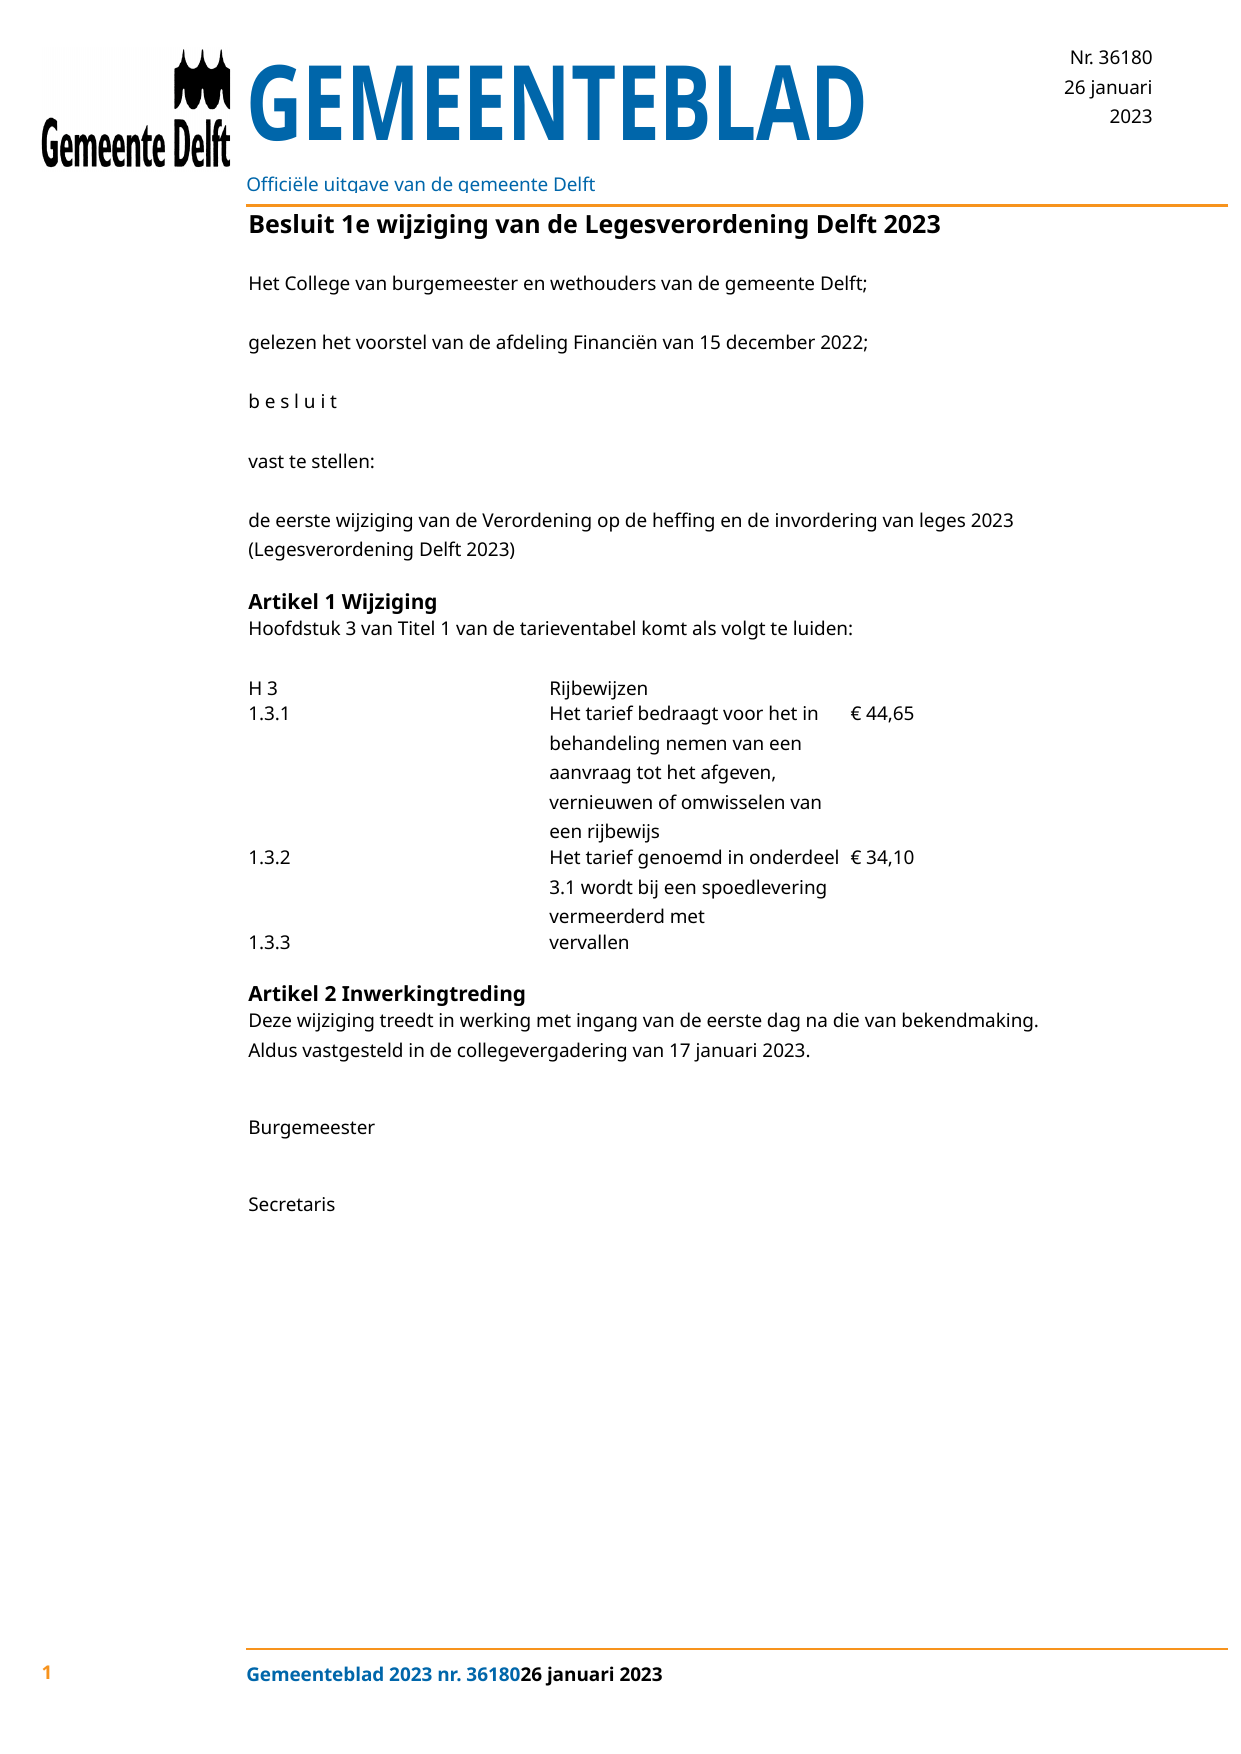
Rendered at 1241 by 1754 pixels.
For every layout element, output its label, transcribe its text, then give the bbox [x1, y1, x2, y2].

text de eerste wijziging van de Verordening op de heffing en de invordering van leges 2023 (Legesverordening Delft 2023) [248, 507, 1152, 562]
table_cell 1.3.1 [248, 700, 549, 844]
table_header Rijbewijzen [549, 675, 850, 700]
table_cell Het tarief bedraagt voor het in behandeling nemen van een aanvraag tot het afgeven, vernieuwen of omwisselen van een rijbewijs [549, 700, 850, 844]
text Deze wijziging treedt in werking met ingang van de eerste dag na die van bekendmaking. [248, 1008, 1152, 1033]
text Burgemeester [248, 1114, 1152, 1140]
table_header [850, 675, 1152, 700]
table_cell € 34,10 [850, 845, 1152, 929]
text Aldus vastgesteld in de collegevergadering van 17 januari 2023. [248, 1037, 1152, 1063]
text Het College van burgemeester en wethouders van de gemeente Delft; [248, 270, 1152, 296]
text Artikel 2 Inwerkingtreding [248, 979, 1152, 1008]
table_cell Het tarief genoemd in onderdeel 3.1 wordt bij een spoedlevering vermeerderd met [549, 845, 850, 929]
table_cell 1.3.3 [248, 929, 549, 955]
text Secretaris [248, 1192, 1152, 1217]
table_cell [850, 929, 1152, 955]
text Artikel 1 Wijziging [248, 587, 1152, 615]
text vast te stellen: [248, 448, 1152, 473]
table_cell € 44,65 [850, 700, 1152, 844]
text gelezen het voorstel van de afdeling Financiën van 15 december 2022; [248, 329, 1152, 355]
picture [41, 47, 231, 172]
text b e s l u i t [248, 389, 1152, 414]
table_header H 3 [248, 675, 549, 700]
table_cell 1.3.2 [248, 845, 549, 929]
text Besluit 1e wijziging van de Legesverordening Delft 2023 [248, 207, 1152, 241]
text Hoofdstuk 3 van Titel 1 van de tarieventabel komt als volgt te luiden: [248, 615, 1152, 641]
table_cell vervallen [549, 929, 850, 955]
